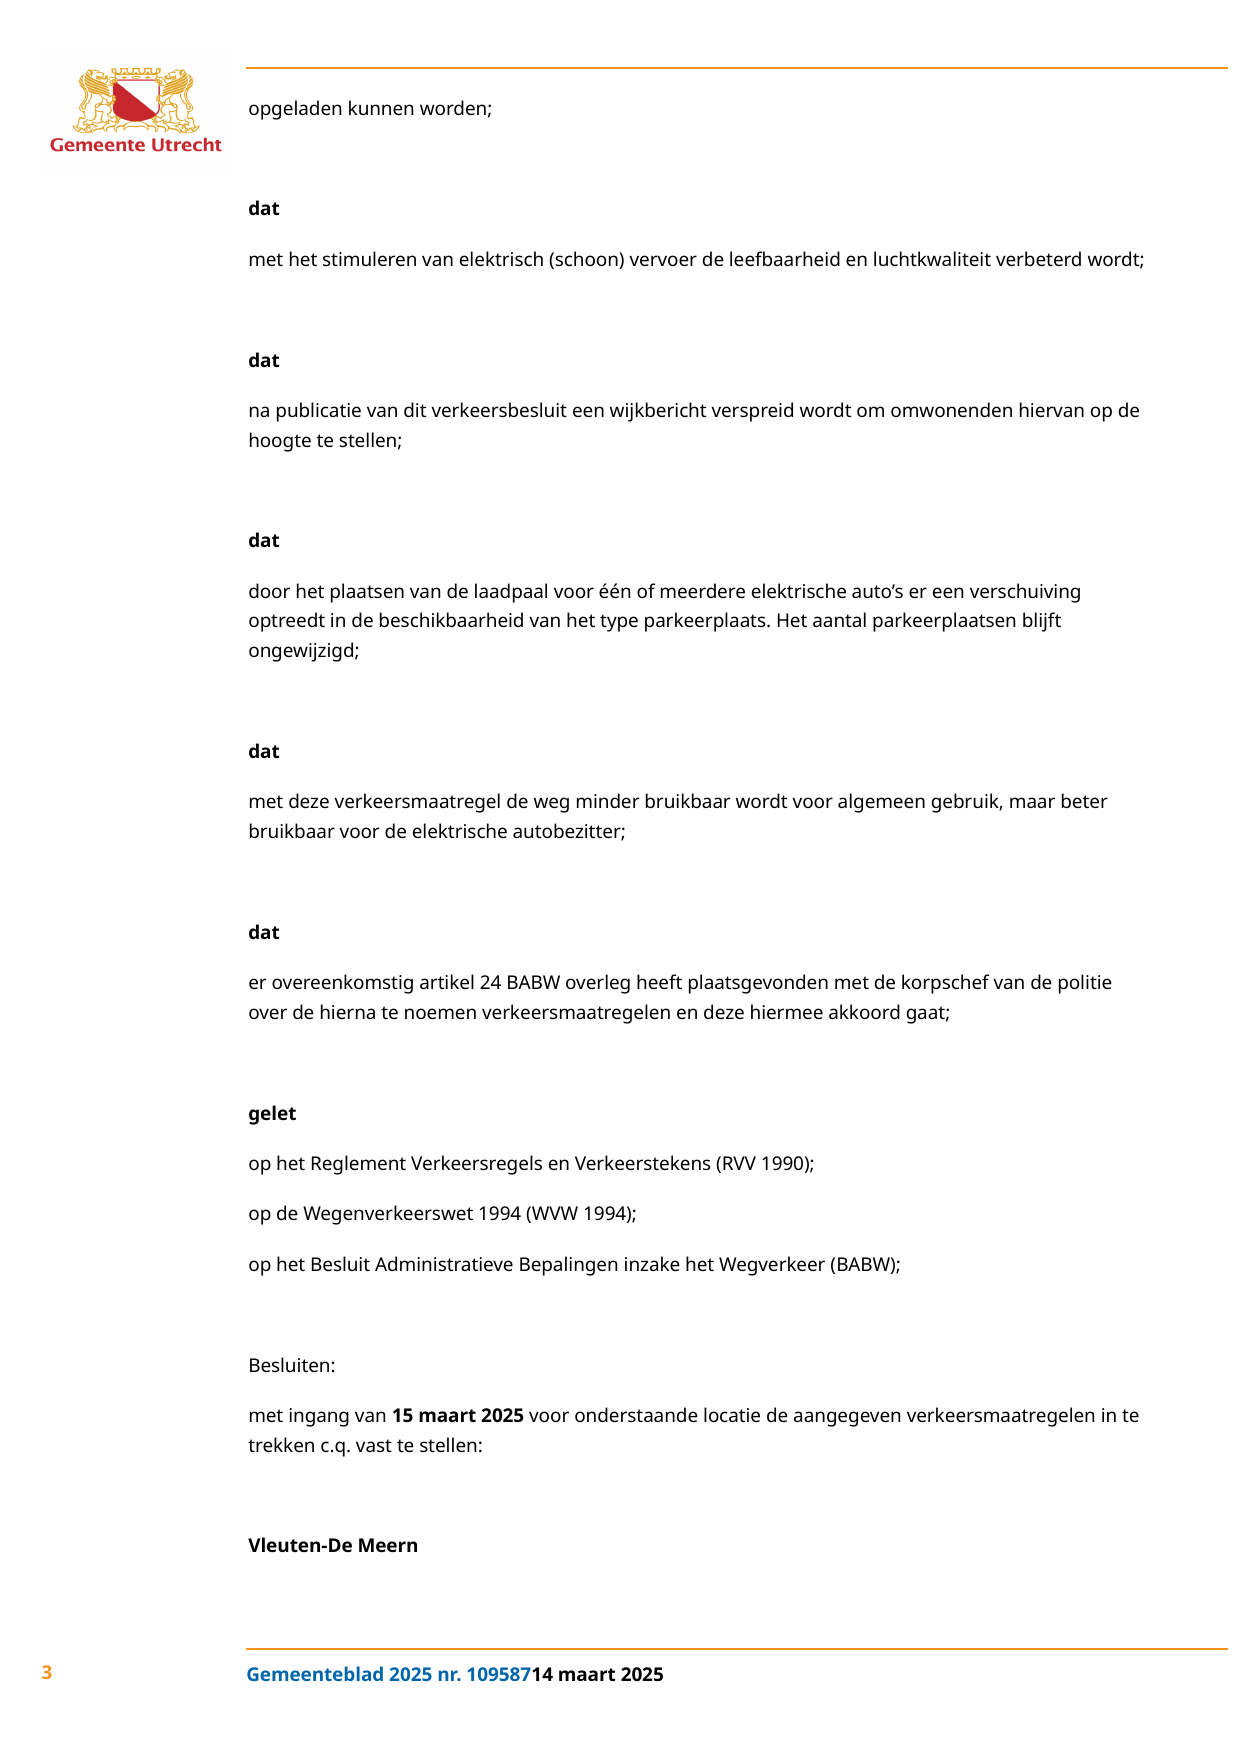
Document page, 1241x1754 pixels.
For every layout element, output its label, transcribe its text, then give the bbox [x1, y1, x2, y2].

text met deze verkeersmaatregel de weg minder bruikbaar wordt voor algemeen gebruik, maar beter bruikbaar voor de elektrische autobezitter; [248, 788, 1152, 844]
text op het Reglement Verkeersregels en Verkeerstekens (RVV 1990); [248, 1150, 1152, 1176]
text met het stimuleren van elektrisch (schoon) vervoer de leefbaarheid en luchtkwaliteit verbeterd wordt; [248, 246, 1152, 272]
text dat [248, 738, 1152, 764]
text Besluiten: [248, 1352, 1152, 1378]
text Vleuten-De Meern [248, 1533, 1152, 1558]
text op de Wegenverkeerswet 1994 (WVW 1994); [248, 1201, 1152, 1226]
text opgeladen kunnen worden; [248, 95, 1152, 121]
text op het Besluit Administratieve Bepalingen inzake het Wegverkeer (BABW); [248, 1251, 1152, 1277]
text dat [248, 347, 1152, 373]
text dat [248, 919, 1152, 945]
text door het plaatsen van de laadpaal voor één of meerdere elektrische auto’s er een verschuiving optreedt in de beschikbaarheid van het type parkeerplaats. Het aantal parkeerplaatsen blijft ongewijzigd; [248, 578, 1152, 663]
text gelet [248, 1100, 1152, 1126]
picture [41, 47, 231, 172]
text met ingang van 15 maart 2025 voor onderstaande locatie de aangegeven verkeersmaatregelen in te trekken c.q. vast te stellen: [248, 1402, 1152, 1458]
text dat [248, 196, 1152, 221]
text na publicatie van dit verkeersbesluit een wijkbericht verspreid wordt om omwonenden hiervan op de hoogte te stellen; [248, 397, 1152, 453]
text dat [248, 528, 1152, 553]
text er overeenkomstig artikel 24 BABW overleg heeft plaatsgevonden met de korpschef van de politie over de hierna te noemen verkeersmaatregelen en deze hiermee akkoord gaat; [248, 969, 1152, 1025]
